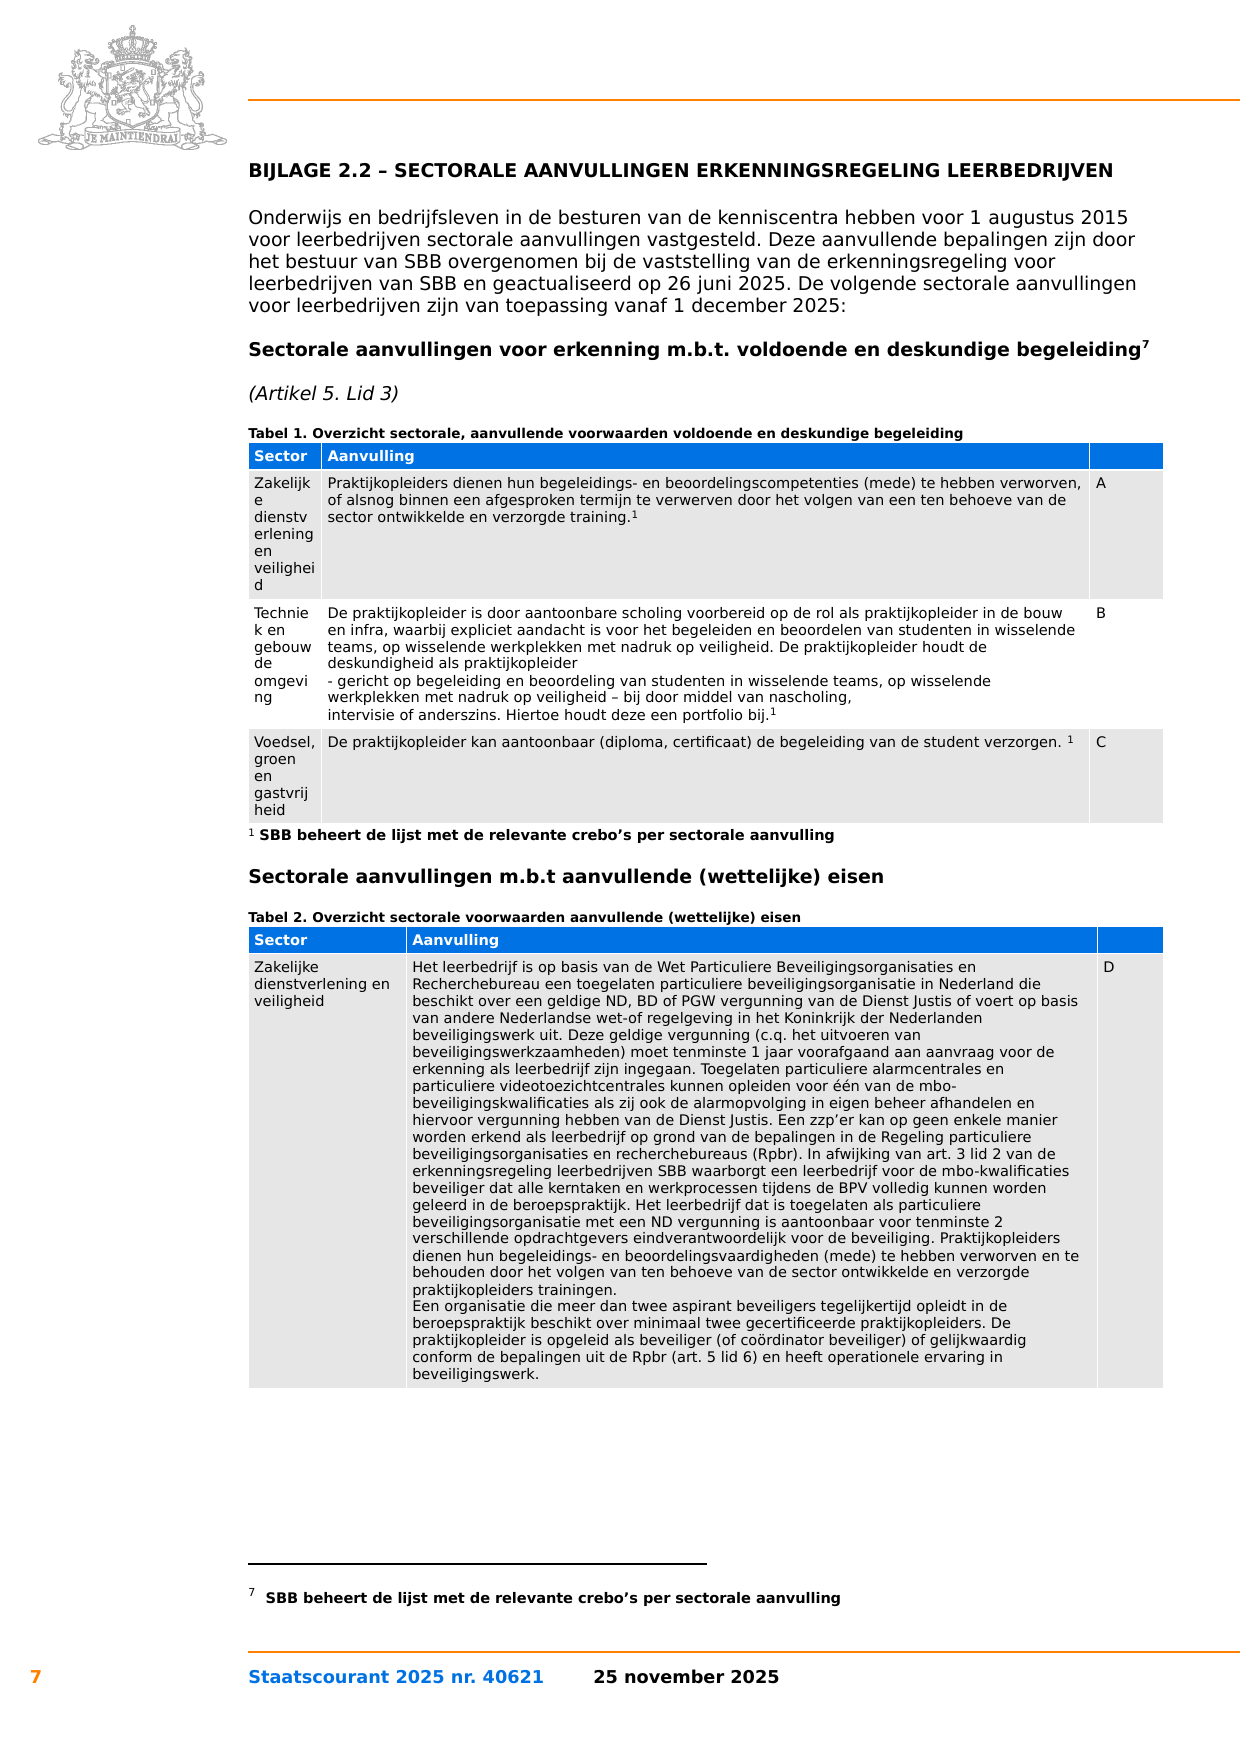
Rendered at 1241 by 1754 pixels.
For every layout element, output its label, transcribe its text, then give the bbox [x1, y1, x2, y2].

table_cell De praktijkopleider is door aantoonbare scholing voorbereid op de rol als praktijkopleider in de bouw en infra, waarbij expliciet aandacht is voor het begeleiden en beoordelen van studenten in wisselende teams, op wisselende werkplekken met nadruk op veiligheid. De praktijkopleider houdt de deskundigheid als praktijkopleider - gericht op begeleiding en beoordeling van studenten in wisselende teams, op wisselende werkplekken met nadruk op veiligheid – bij door middel van nascholing, intervisie of anderszins. Hiertoe houdt deze een portfolio bij.1 [322, 600, 1089, 728]
table_cell Aanvulling [322, 443, 1089, 469]
table_cell Praktijkopleiders dienen hun begeleidings- en beoordelingscompetenties (mede) te hebben verworven, of alsnog binnen een afgesproken termijn te verwerven door het volgen van een ten behoeve van de sector ontwikkelde en verzorgde training.1 [322, 471, 1089, 599]
table_cell Sector [249, 443, 321, 469]
table_cell C [1090, 729, 1163, 823]
table_cell Zakelijke dienstverlening en veiligheid [249, 954, 406, 1388]
table_cell D [1098, 954, 1163, 1388]
table_cell De praktijkopleider kan aantoonbaar (diploma, certificaat) de begeleiding van de student verzorgen. 1 [322, 729, 1089, 823]
picture [38, 25, 227, 150]
table_cell Sector [249, 927, 406, 953]
table_header Tabel 2. Overzicht sectorale voorwaarden aanvullende (wettelijke) eisen [248, 910, 1163, 926]
text SBB beheert de lijst met de relevante crebo’s per sectorale aanvulling [248, 1586, 1163, 1608]
text (Artikel 5. Lid 3) [248, 382, 1163, 404]
table_cell [1098, 927, 1163, 953]
text Onderwijs en bedrijfsleven in de besturen van de kenniscentra hebben voor 1 augustus 2015 voor leerbedrijven sectorale aanvullingen vastgesteld. Deze aanvullende bepalingen zijn door het bestuur van SBB overgenomen bij de vaststelling van de erkenningsregeling voor leerbedrijven van SBB en geactualiseerd op 26 juni 2025. De volgende sectorale aanvullingen voor leerbedrijven zijn van toepassing vanaf 1 december 2025: [248, 207, 1163, 317]
table_cell Aanvulling [407, 927, 1097, 953]
table_cell Zakelijke dienstverlening en veiligheid [249, 471, 321, 599]
subtitle Sectorale aanvullingen voor erkenning m.b.t. voldoende en deskundige begeleiding [248, 339, 1163, 361]
subtitle Sectorale aanvullingen m.b.t aanvullende (wettelijke) eisen [248, 866, 1163, 888]
table_cell B [1090, 600, 1163, 728]
table_cell Techniek en gebouwde omgeving [249, 600, 321, 728]
table_cell Het leerbedrijf is op basis van de Wet Particuliere Beveiligingsorganisaties en Recherchebureau een toegelaten particuliere beveiligingsorganisatie in Nederland die beschikt over een geldige ND, BD of PGW vergunning van de Dienst Justis of voert op basis van andere Nederlandse wet-of regelgeving in het Koninkrijk der Nederlanden beveiligingswerk uit. Deze geldige vergunning (c.q. het uitvoeren van beveiligingswerkzaamheden) moet tenminste 1 jaar voorafgaand aan aanvraag voor de erkenning als leerbedrijf zijn ingegaan. Toegelaten particuliere alarmcentrales en particuliere videotoezichtcentrales kunnen opleiden voor één van de mbo-beveiligingskwalificaties als zij ook de alarmopvolging in eigen beheer afhandelen en hiervoor vergunning hebben van de Dienst Justis. Een zzp’er kan op geen enkele manier worden erkend als leerbedrijf op grond van de bepalingen in de Regeling particuliere beveiligingsorganisaties en recherchebureaus (Rpbr). In afwijking van art. 3 lid 2 van de erkenningsregeling leerbedrijven SBB waarborgt een leerbedrijf voor de mbo-kwalificaties beveiliger dat alle kerntaken en werkprocessen tijdens de BPV volledig kunnen worden geleerd in de beroepspraktijk. Het leerbedrijf dat is toegelaten als particuliere beveiligingsorganisatie met een ND vergunning is aantoonbaar voor tenminste 2 verschillende opdrachtgevers eindverantwoordelijk voor de beveiliging. Praktijkopleiders dienen hun begeleidings- en beoordelingsvaardigheden (mede) te hebben verworven en te behouden door het volgen van ten behoeve van de sector ontwikkelde en verzorgde praktijkopleiders trainingen. Een organisatie die meer dan twee aspirant beveiligers tegelijkertijd opleidt in de beroepspraktijk beschikt over minimaal twee gecertificeerde praktijkopleiders. De praktijkopleider is opgeleid als beveiliger (of coördinator beveiliger) of gelijkwaardig conform de bepalingen uit de Rpbr (art. 5 lid 6) en heeft operationele ervaring in beveiligingswerk. [407, 954, 1097, 1388]
table_cell 1 SBB beheert de lijst met de relevante crebo’s per sectorale aanvulling [248, 824, 1163, 844]
table_header Tabel 1. Overzicht sectorale, aanvullende voorwaarden voldoende en deskundige begeleiding [248, 426, 1163, 442]
subtitle BIJLAGE 2.2 – SECTORALE AANVULLINGEN ERKENNINGSREGELING LEERBEDRIJVEN [248, 160, 1163, 182]
table_cell A [1090, 471, 1163, 599]
table_cell Voedsel, groen en gastvrijheid [249, 729, 321, 823]
table_cell [1090, 443, 1163, 469]
